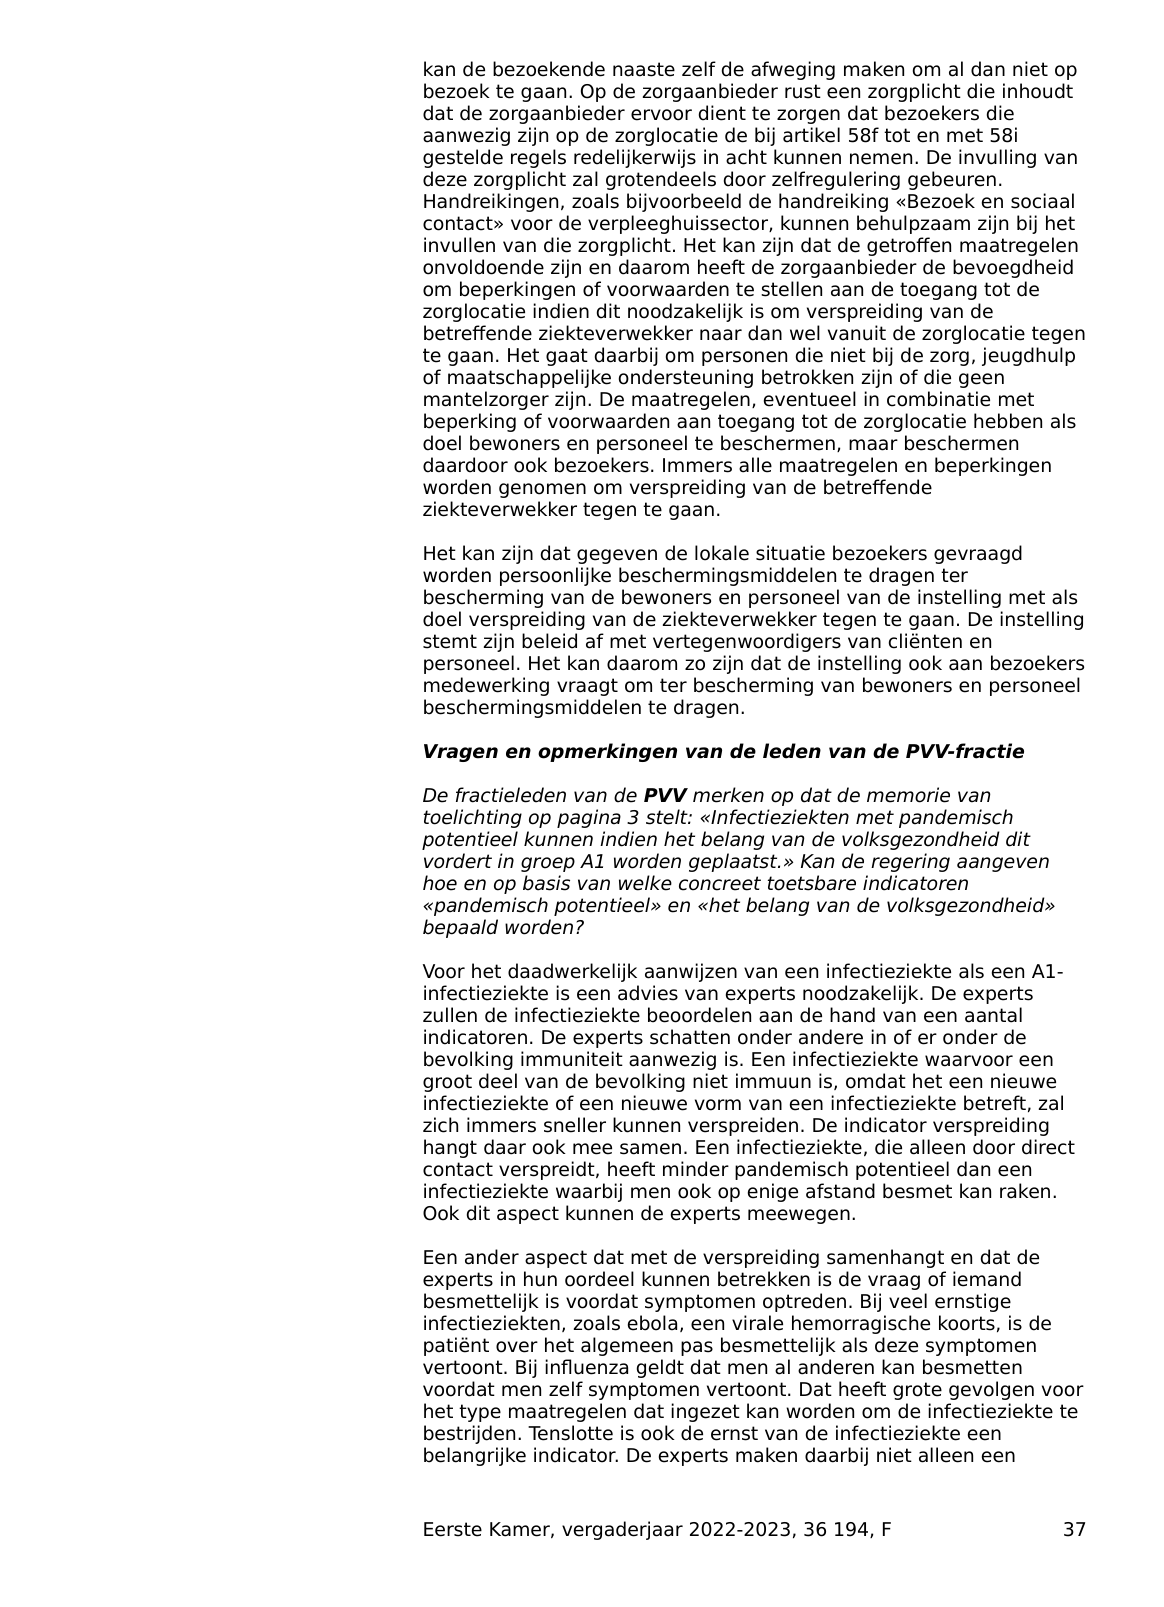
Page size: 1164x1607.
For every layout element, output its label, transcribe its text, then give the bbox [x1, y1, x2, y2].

text kan de bezoekende naaste zelf de afweging maken om al dan niet op bezoek te gaan. Op de zorgaanbieder rust een zorgplicht die inhoudt dat de zorgaanbieder ervoor dient te zorgen dat bezoekers die aanwezig zijn op de zorglocatie de bij artikel 58f tot en met 58i gestelde regels redelijkerwijs in acht kunnen nemen. De invulling van deze zorgplicht zal grotendeels door zelfregulering gebeuren. Handreikingen, zoals bijvoorbeeld de handreiking «Bezoek en sociaal contact» voor de verpleeghuissector, kunnen behulpzaam zijn bij het invullen van die zorgplicht. Het kan zijn dat de getroffen maatregelen onvoldoende zijn en daarom heeft de zorgaanbieder de bevoegdheid om beperkingen of voorwaarden te stellen aan de toegang tot de zorglocatie indien dit noodzakelijk is om verspreiding van de betreffende ziekteverwekker naar dan wel vanuit de zorglocatie tegen te gaan. Het gaat daarbij om personen die niet bij de zorg, jeugdhulp of maatschappelijke ondersteuning betrokken zijn of die geen mantelzorger zijn. De maatregelen, eventueel in combinatie met beperking of voorwaarden aan toegang tot de zorglocatie hebben als doel bewoners en personeel te beschermen, maar beschermen daardoor ook bezoekers. Immers alle maatregelen en beperkingen worden genomen om verspreiding van de betreffende ziekteverwekker tegen te gaan. [422, 59, 1087, 521]
text Het kan zijn dat gegeven de lokale situatie bezoekers gevraagd worden persoonlijke beschermingsmiddelen te dragen ter bescherming van de bewoners en personeel van de instelling met als doel verspreiding van de ziekteverwekker tegen te gaan. De instelling stemt zijn beleid af met vertegenwoordigers van cliënten en personeel. Het kan daarom zo zijn dat de instelling ook aan bezoekers medewerking vraagt om ter bescherming van bewoners en personeel beschermingsmiddelen te dragen. [422, 543, 1087, 719]
text Een ander aspect dat met de verspreiding samenhangt en dat de experts in hun oordeel kunnen betrekken is de vraag of iemand besmettelijk is voordat symptomen optreden. Bij veel ernstige infectieziekten, zoals ebola, een virale hemorragische koorts, is de patiënt over het algemeen pas besmettelijk als deze symptomen vertoont. Bij influenza geldt dat men al anderen kan besmetten voordat men zelf symptomen vertoont. Dat heeft grote gevolgen voor het type maatregelen dat ingezet kan worden om de infectieziekte te bestrijden. Tenslotte is ook de ernst van de infectieziekte een belangrijke indicator. De experts maken daarbij niet alleen een [422, 1247, 1087, 1467]
text Voor het daadwerkelijk aanwijzen van een infectieziekte als een A1-infectieziekte is een advies van experts noodzakelijk. De experts zullen de infectieziekte beoordelen aan de hand van een aantal indicatoren. De experts schatten onder andere in of er onder de bevolking immuniteit aanwezig is. Een infectieziekte waarvoor een groot deel van de bevolking niet immuun is, omdat het een nieuwe infectieziekte of een nieuwe vorm van een infectieziekte betreft, zal zich immers sneller kunnen verspreiden. De indicator verspreiding hangt daar ook mee samen. Een infectieziekte, die alleen door direct contact verspreidt, heeft minder pandemisch potentieel dan een infectieziekte waarbij men ook op enige afstand besmet kan raken. Ook dit aspect kunnen de experts meewegen. [422, 961, 1087, 1225]
subtitle Vragen en opmerkingen van de leden van de PVV-fractie [422, 741, 1087, 763]
text De fractieleden van de PVV merken op dat de memorie van toelichting op pagina 3 stelt: «Infectieziekten met pandemisch potentieel kunnen indien het belang van de volksgezondheid dit vordert in groep A1 worden geplaatst.» Kan de regering aangeven hoe en op basis van welke concreet toetsbare indicatoren «pandemisch potentieel» en «het belang van de volksgezondheid» bepaald worden? [422, 785, 1087, 939]
